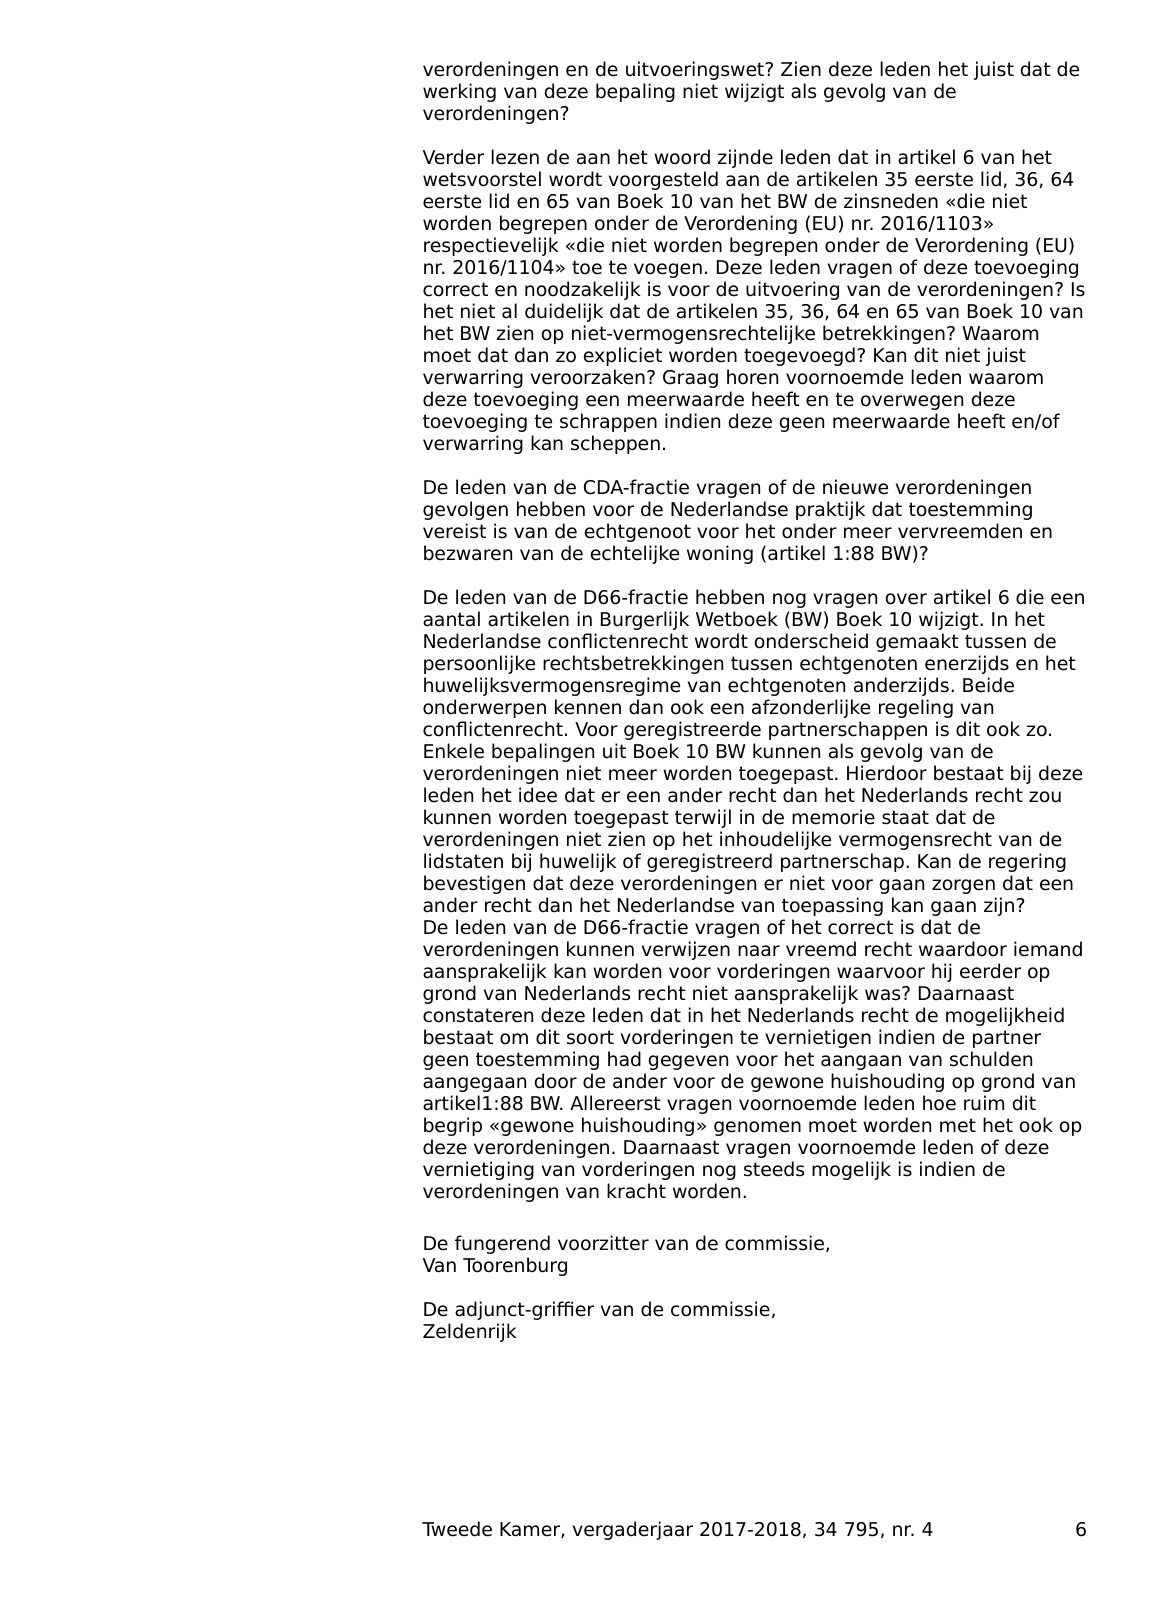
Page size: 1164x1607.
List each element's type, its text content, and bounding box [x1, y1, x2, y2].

text verordeningen en de uitvoeringswet? Zien deze leden het juist dat de werking van deze bepaling niet wijzigt als gevolg van de verordeningen? [422, 59, 1087, 125]
text De adjunct-griffier van de commissie, Zeldenrijk [422, 1299, 1087, 1343]
text De fungerend voorzitter van de commissie, Van Toorenburg [422, 1233, 1087, 1277]
text Verder lezen de aan het woord zijnde leden dat in artikel 6 van het wetsvoorstel wordt voorgesteld aan de artikelen 35 eerste lid, 36, 64 eerste lid en 65 van Boek 10 van het BW de zinsneden «die niet worden begrepen onder de Verordening (EU) nr. 2016/1103» respectievelijk «die niet worden begrepen onder de Verordening (EU) nr. 2016/1104» toe te voegen. Deze leden vragen of deze toevoeging correct en noodzakelijk is voor de uitvoering van de verordeningen? Is het niet al duidelijk dat de artikelen 35, 36, 64 en 65 van Boek 10 van het BW zien op niet-vermogensrechtelijke betrekkingen? Waarom moet dat dan zo expliciet worden toegevoegd? Kan dit niet juist verwarring veroorzaken? Graag horen voornoemde leden waarom deze toevoeging een meerwaarde heeft en te overwegen deze toevoeging te schrappen indien deze geen meerwaarde heeft en/of verwarring kan scheppen. [422, 147, 1087, 455]
text De leden van de CDA-fractie vragen of de nieuwe verordeningen gevolgen hebben voor de Nederlandse praktijk dat toestemming vereist is van de echtgenoot voor het onder meer vervreemden en bezwaren van de echtelijke woning (artikel 1:88 BW)? [422, 477, 1087, 565]
text De leden van de D66-fractie hebben nog vragen over artikel 6 die een aantal artikelen in Burgerlijk Wetboek (BW) Boek 10 wijzigt. In het Nederlandse conflictenrecht wordt onderscheid gemaakt tussen de persoonlijke rechtsbetrekkingen tussen echtgenoten enerzijds en het huwelijksvermogensregime van echtgenoten anderzijds. Beide onderwerpen kennen dan ook een afzonderlijke regeling van conflictenrecht. Voor geregistreerde partnerschappen is dit ook zo. Enkele bepalingen uit Boek 10 BW kunnen als gevolg van de verordeningen niet meer worden toegepast. Hierdoor bestaat bij deze leden het idee dat er een ander recht dan het Nederlands recht zou kunnen worden toegepast terwijl in de memorie staat dat de verordeningen niet zien op het inhoudelijke vermogensrecht van de lidstaten bij huwelijk of geregistreerd partnerschap. Kan de regering bevestigen dat deze verordeningen er niet voor gaan zorgen dat een ander recht dan het Nederlandse van toepassing kan gaan zijn? [422, 587, 1087, 917]
text De leden van de D66-fractie vragen of het correct is dat de verordeningen kunnen verwijzen naar vreemd recht waardoor iemand aansprakelijk kan worden voor vorderingen waarvoor hij eerder op grond van Nederlands recht niet aansprakelijk was? Daarnaast constateren deze leden dat in het Nederlands recht de mogelijkheid bestaat om dit soort vorderingen te vernietigen indien de partner geen toestemming had gegeven voor het aangaan van schulden aangegaan door de ander voor de gewone huishouding op grond van artikel1:88 BW. Allereerst vragen voornoemde leden hoe ruim dit begrip «gewone huishouding» genomen moet worden met het ook op deze verordeningen. Daarnaast vragen voornoemde leden of deze vernietiging van vorderingen nog steeds mogelijk is indien de verordeningen van kracht worden. [422, 917, 1087, 1203]
